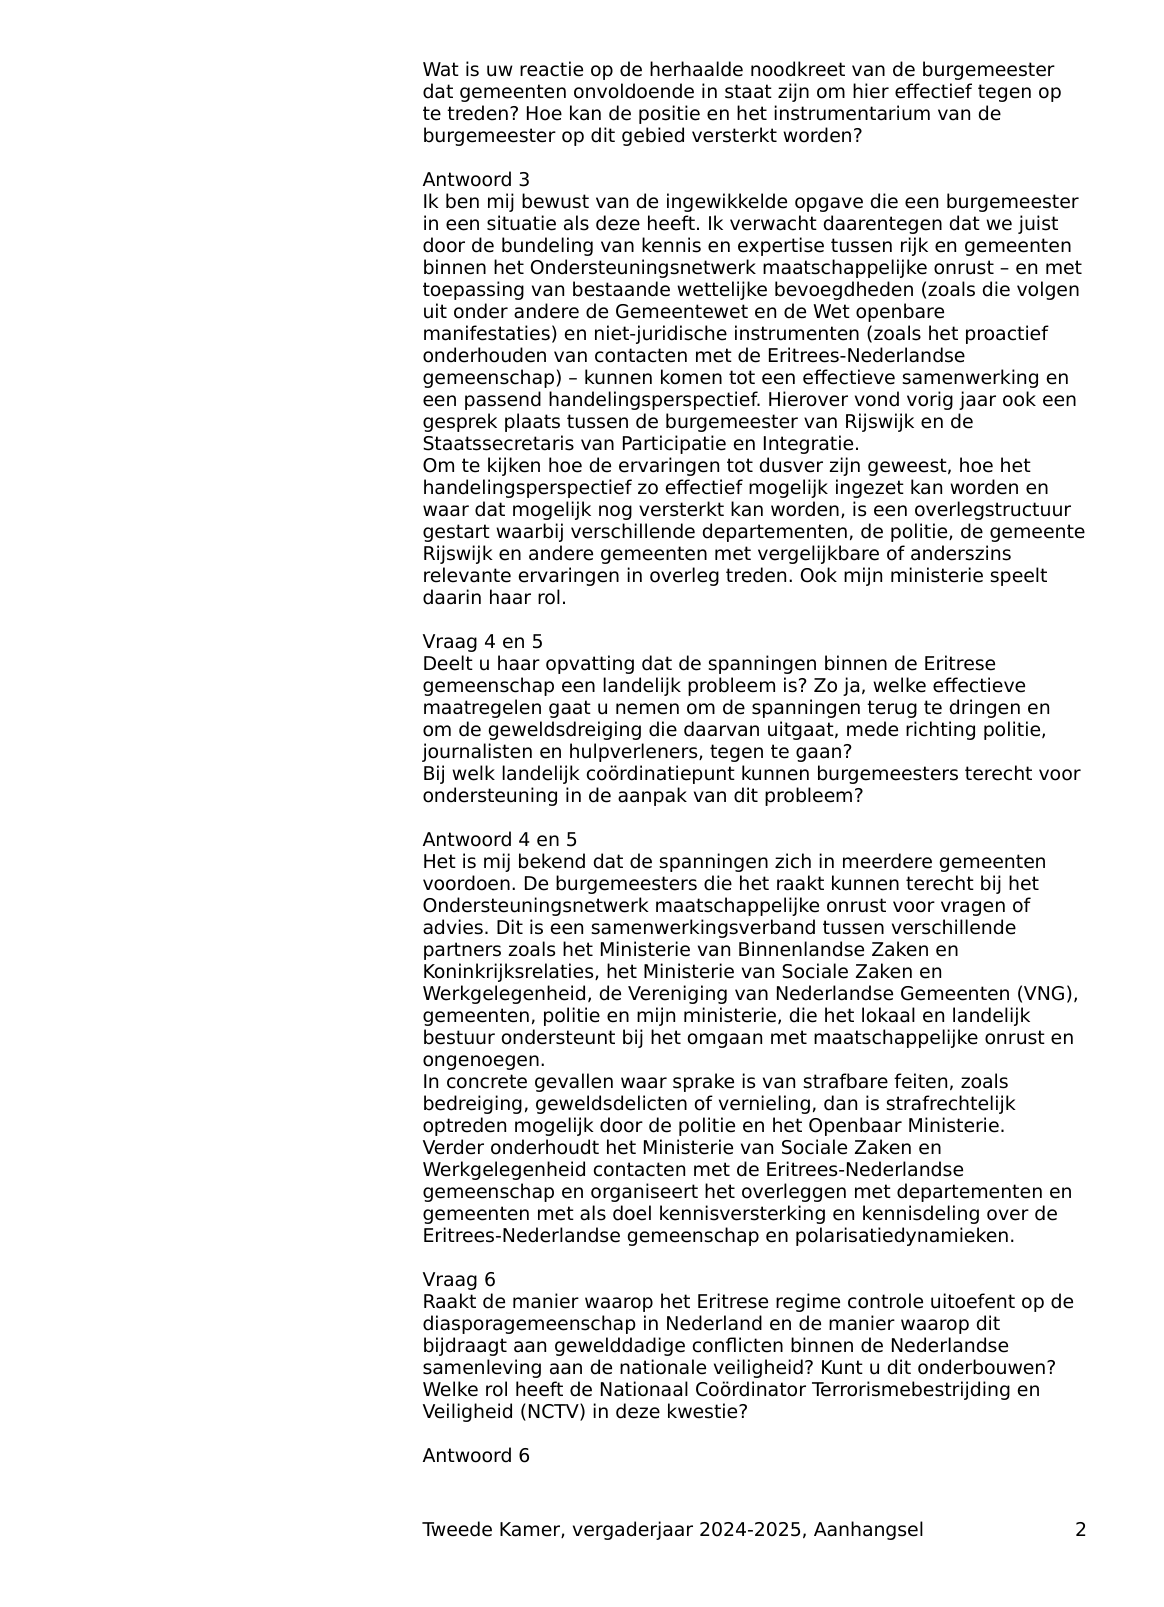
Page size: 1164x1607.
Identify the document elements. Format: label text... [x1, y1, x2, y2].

text Het is mij bekend dat de spanningen zich in meerdere gemeenten voordoen. De burgemeesters die het raakt kunnen terecht bij het Ondersteuningsnetwerk maatschappelijke onrust voor vragen of advies. Dit is een samenwerkingsverband tussen verschillende partners zoals het Ministerie van Binnenlandse Zaken en Koninkrijksrelaties, het Ministerie van Sociale Zaken en Werkgelegenheid, de Vereniging van Nederlandse Gemeenten (VNG), gemeenten, politie en mijn ministerie, die het lokaal en landelijk bestuur ondersteunt bij het omgaan met maatschappelijke onrust en ongenoegen. [422, 851, 1087, 1071]
text In concrete gevallen waar sprake is van strafbare feiten, zoals bedreiging, geweldsdelicten of vernieling, dan is strafrechtelijk optreden mogelijk door de politie en het Openbaar Ministerie. [422, 1071, 1087, 1137]
text Wat is uw reactie op de herhaalde noodkreet van de burgemeester dat gemeenten onvoldoende in staat zijn om hier effectief tegen op te treden? Hoe kan de positie en het instrumentarium van de burgemeester op dit gebied versterkt worden? [422, 59, 1087, 147]
text Vraag 4 en 5 [422, 631, 1087, 653]
text Raakt de manier waarop het Eritrese regime controle uitoefent op de diasporagemeenschap in Nederland en de manier waarop dit bijdraagt aan gewelddadige conflicten binnen de Nederlandse samenleving aan de nationale veiligheid? Kunt u dit onderbouwen? Welke rol heeft de Nationaal Coördinator Terrorismebestrijding en Veiligheid (NCTV) in deze kwestie? [422, 1291, 1087, 1423]
text Antwoord 6 [422, 1445, 1087, 1467]
text Antwoord 3 [422, 169, 1087, 191]
text Ik ben mij bewust van de ingewikkelde opgave die een burgemeester in een situatie als deze heeft. Ik verwacht daarentegen dat we juist door de bundeling van kennis en expertise tussen rijk en gemeenten binnen het Ondersteuningsnetwerk maatschappelijke onrust – en met toepassing van bestaande wettelijke bevoegdheden (zoals die volgen uit onder andere de Gemeentewet en de Wet openbare manifestaties) en niet-juridische instrumenten (zoals het proactief onderhouden van contacten met de Eritrees-Nederlandse gemeenschap) – kunnen komen tot een effectieve samenwerking en een passend handelingsperspectief. Hierover vond vorig jaar ook een gesprek plaats tussen de burgemeester van Rijswijk en de Staatssecretaris van Participatie en Integratie. [422, 191, 1087, 455]
text Antwoord 4 en 5 [422, 829, 1087, 851]
text Verder onderhoudt het Ministerie van Sociale Zaken en Werkgelegenheid contacten met de Eritrees-Nederlandse gemeenschap en organiseert het overleggen met departementen en gemeenten met als doel kennisversterking en kennisdeling over de Eritrees-Nederlandse gemeenschap en polarisatiedynamieken. [422, 1137, 1087, 1247]
text Vraag 6 [422, 1269, 1087, 1291]
text Deelt u haar opvatting dat de spanningen binnen de Eritrese gemeenschap een landelijk probleem is? Zo ja, welke effectieve maatregelen gaat u nemen om de spanningen terug te dringen en om de geweldsdreiging die daarvan uitgaat, mede richting politie, journalisten en hulpverleners, tegen te gaan? [422, 653, 1087, 763]
text Om te kijken hoe de ervaringen tot dusver zijn geweest, hoe het handelingsperspectief zo effectief mogelijk ingezet kan worden en waar dat mogelijk nog versterkt kan worden, is een overlegstructuur gestart waarbij verschillende departementen, de politie, de gemeente Rijswijk en andere gemeenten met vergelijkbare of anderszins relevante ervaringen in overleg treden. Ook mijn ministerie speelt daarin haar rol. [422, 455, 1087, 609]
text Bij welk landelijk coördinatiepunt kunnen burgemeesters terecht voor ondersteuning in de aanpak van dit probleem? [422, 763, 1087, 807]
